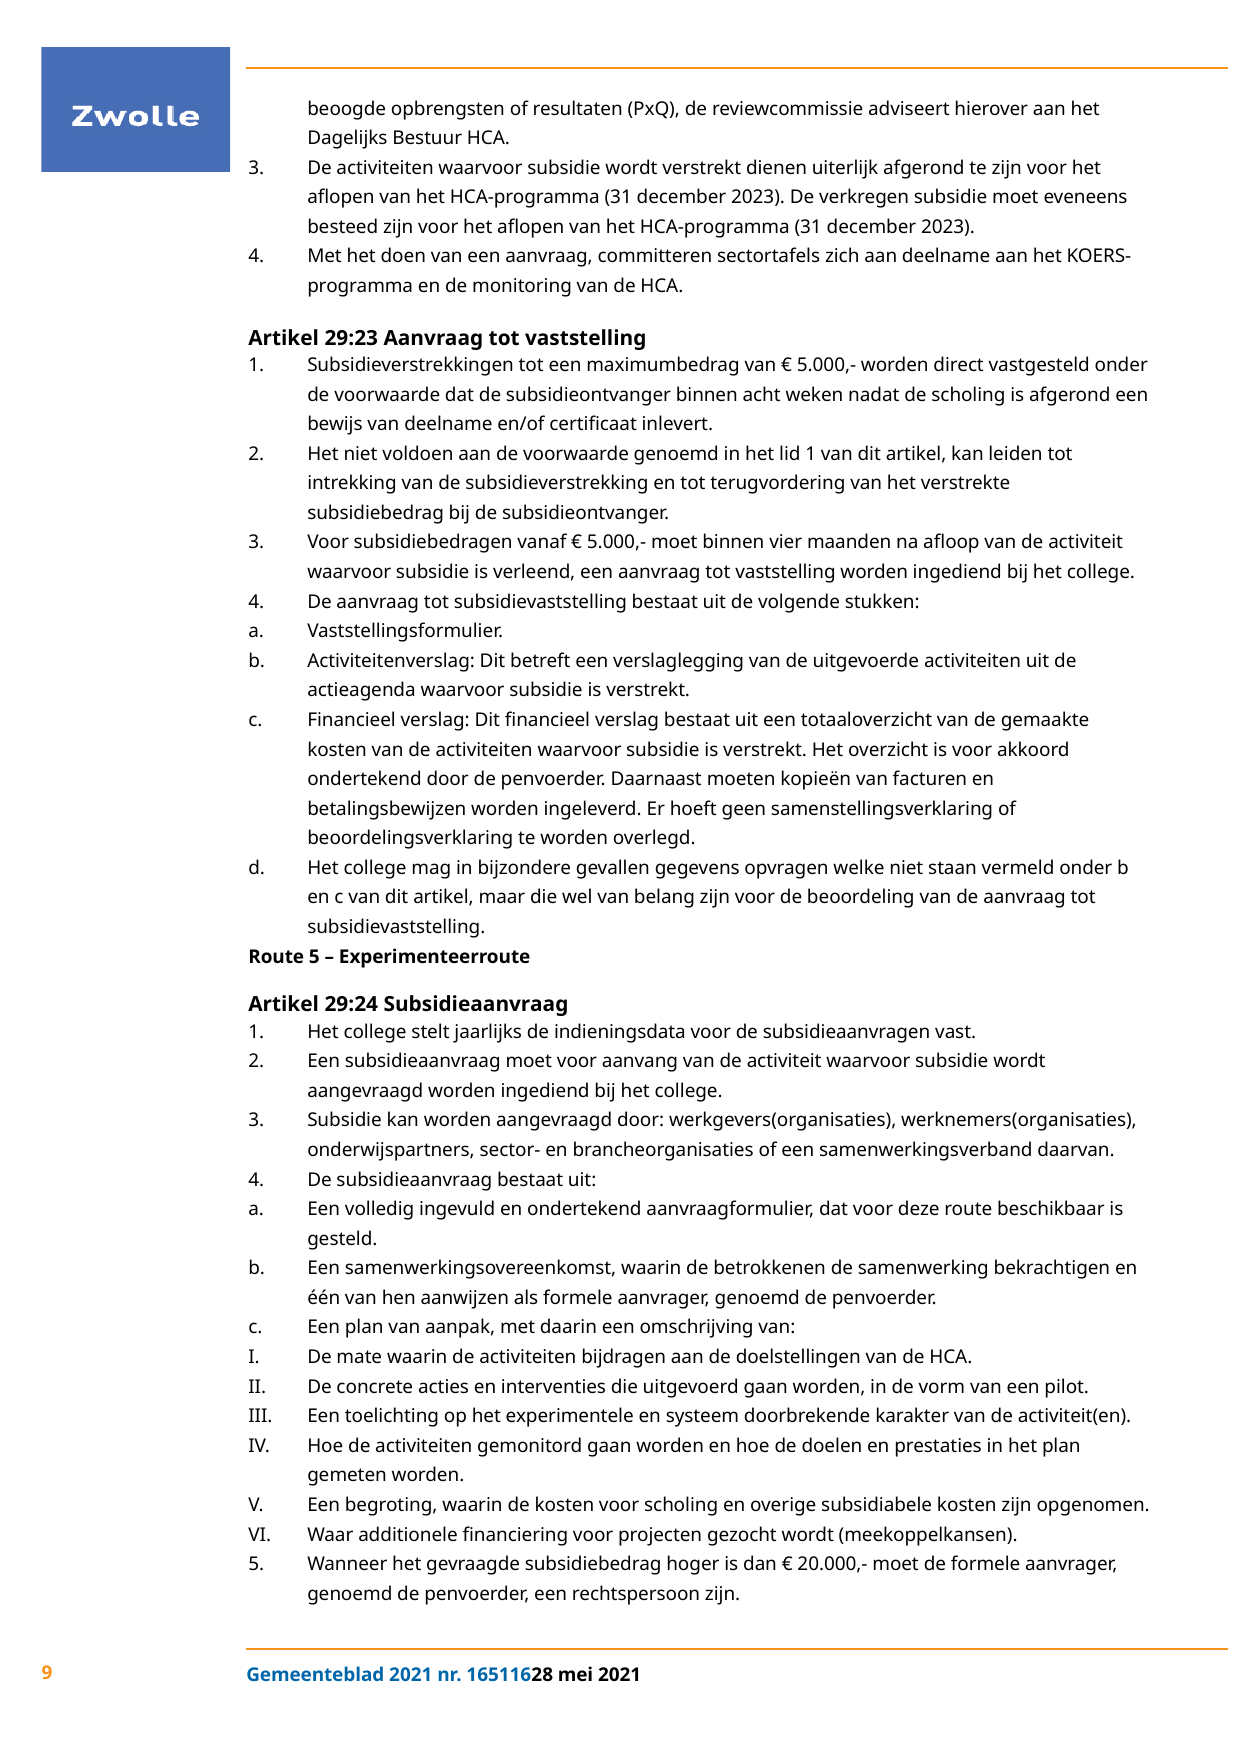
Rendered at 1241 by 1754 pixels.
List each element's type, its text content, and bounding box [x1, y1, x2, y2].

list Een subsidieaanvraag moet voor aanvang van de activiteit waarvoor subsidie wordt aangevraagd worden ingediend bij het college. [248, 1047, 1152, 1103]
list Een toelichting op het experimentele en systeem doorbrekende karakter van de activiteit(en). [248, 1402, 1152, 1428]
list Voor subsidiebedragen vanaf € 5.000,- moet binnen vier maanden na afloop van de activiteit waarvoor subsidie is verleend, een aanvraag tot vaststelling worden ingediend bij het college. [248, 529, 1152, 584]
list Waar additionele financiering voor projecten gezocht wordt (meekoppelkansen). [248, 1521, 1152, 1546]
list De aanvraag tot subsidievaststelling bestaat uit de volgende stukken: [248, 588, 1152, 613]
list Het niet voldoen aan de voorwaarde genoemd in het lid 1 van dit artikel, kan leiden tot intrekking van de subsidieverstrekking en tot terugvordering van het verstrekte subsidiebedrag bij de subsidieontvanger. [248, 440, 1152, 525]
list Een begroting, waarin de kosten voor scholing en overige subsidiabele kosten zijn opgenomen. [248, 1491, 1152, 1517]
list Activiteitenverslag: Dit betreft een verslaglegging van de uitgevoerde activiteiten uit de actieagenda waarvoor subsidie is verstrekt. [248, 647, 1152, 702]
list De mate waarin de activiteiten bijdragen aan de doelstellingen van de HCA. [248, 1343, 1152, 1369]
text Route 5 – Experimenteerroute [248, 943, 1152, 968]
list Een plan van aanpak, met daarin een omschrijving van: [248, 1314, 1152, 1339]
list Hoe de activiteiten gemonitord gaan worden en hoe de doelen en prestaties in het plan gemeten worden. [248, 1432, 1152, 1487]
list Subsidie kan worden aangevraagd door: werkgevers(organisaties), werknemers(organisaties), onderwijspartners, sector- en brancheorganisaties of een samenwerkingsverband daarvan. [248, 1107, 1152, 1162]
list beoogde opbrengsten of resultaten (PxQ), de reviewcommissie adviseert hierover aan het Dagelijks Bestuur HCA. [248, 95, 1152, 150]
text Artikel 29:24 Subsidieaanvraag [248, 989, 1152, 1018]
text Artikel 29:23 Aanvraag tot vaststelling [248, 323, 1152, 351]
list Wanneer het gevraagde subsidiebedrag hoger is dan € 20.000,- moet de formele aanvrager, genoemd de penvoerder, een rechtspersoon zijn. [248, 1550, 1152, 1606]
list De concrete acties en interventies die uitgevoerd gaan worden, in de vorm van een pilot. [248, 1373, 1152, 1398]
picture [41, 47, 231, 172]
list De activiteiten waarvoor subsidie wordt verstrekt dienen uiterlijk afgerond te zijn voor het aflopen van het HCA-programma (31 december 2023). De verkregen subsidie moet eveneens besteed zijn voor het aflopen van het HCA-programma (31 december 2023). [248, 154, 1152, 239]
list Een samenwerkingsovereenkomst, waarin de betrokkenen de samenwerking bekrachtigen en één van hen aanwijzen als formele aanvrager, genoemd de penvoerder. [248, 1254, 1152, 1310]
list De subsidieaanvraag bestaat uit: [248, 1166, 1152, 1191]
list Vaststellingsformulier. [248, 617, 1152, 643]
list Het college stelt jaarlijks de indieningsdata voor de subsidieaanvragen vast. [248, 1018, 1152, 1043]
list Met het doen van een aanvraag, committeren sectortafels zich aan deelname aan het KOERS-programma en de monitoring van de HCA. [248, 243, 1152, 298]
list Financieel verslag: Dit financieel verslag bestaat uit een totaaloverzicht van de gemaakte kosten van de activiteiten waarvoor subsidie is verstrekt. Het overzicht is voor akkoord ondertekend door de penvoerder. Daarnaast moeten kopieën van facturen en betalingsbewijzen worden ingeleverd. Er hoeft geen samenstellingsverklaring of beoordelingsverklaring te worden overlegd. [248, 706, 1152, 850]
list Subsidieverstrekkingen tot een maximumbedrag van € 5.000,- worden direct vastgesteld onder de voorwaarde dat de subsidieontvanger binnen acht weken nadat de scholing is afgerond een bewijs van deelname en/of certificaat inlevert. [248, 351, 1152, 436]
list Een volledig ingevuld en ondertekend aanvraagformulier, dat voor deze route beschikbaar is gesteld. [248, 1195, 1152, 1251]
list Het college mag in bijzondere gevallen gegevens opvragen welke niet staan vermeld onder b en c van dit artikel, maar die wel van belang zijn voor de beoordeling van de aanvraag tot subsidievaststelling. [248, 854, 1152, 939]
